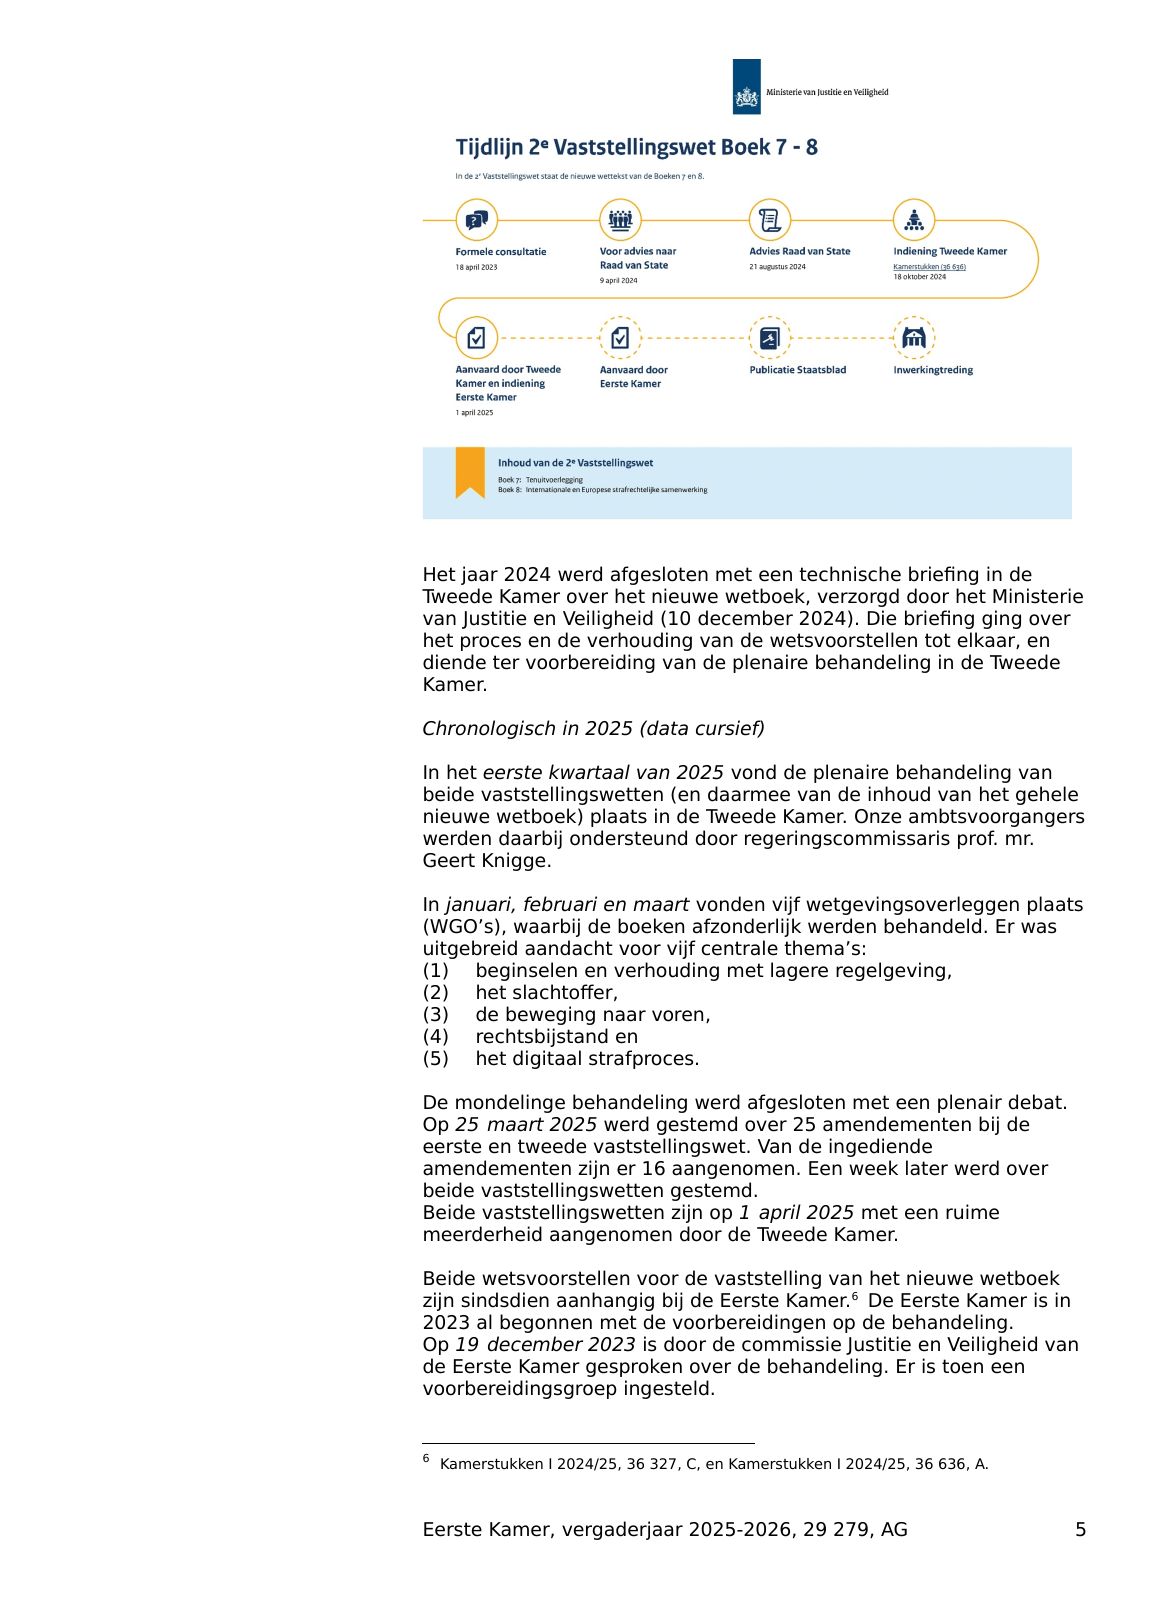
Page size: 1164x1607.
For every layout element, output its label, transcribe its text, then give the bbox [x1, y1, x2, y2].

text Kamerstukken I 2024/25, 36 327, C, en Kamerstukken I 2024/25, 36 636, A. [422, 1452, 1087, 1474]
picture [422, 59, 1072, 520]
subtitle Chronologisch in 2025 (data cursief) [422, 718, 1087, 740]
text Het jaar 2024 werd afgesloten met een technische briefing in de Tweede Kamer over het nieuwe wetboek, verzorgd door het Ministerie van Justitie en Veiligheid (10 december 2024). Die briefing ging over het proces en de verhouding van de wetsvoorstellen tot elkaar, en diende ter voorbereiding van de plenaire behandeling in de Tweede Kamer. [422, 564, 1087, 696]
text Beide vaststellingswetten zijn op 1 april 2025 met een ruime meerderheid aangenomen door de Tweede Kamer. [422, 1202, 1087, 1246]
text (1) beginselen en verhouding met lagere regelgeving, [422, 960, 1087, 982]
text (2) het slachtoffer, [422, 982, 1087, 1004]
text (4) rechtsbijstand en [422, 1026, 1087, 1048]
text De mondelinge behandeling werd afgesloten met een plenair debat. [422, 1092, 1087, 1114]
text In januari, februari en maart vonden vijf wetgevingsoverleggen plaats (WGO’s), waarbij de boeken afzonderlijk werden behandeld. Er was uitgebreid aandacht voor vijf centrale thema’s: [422, 894, 1087, 960]
text Beide wetsvoorstellen voor de vaststelling van het nieuwe wetboek zijn sindsdien aanhangig bij de Eerste Kamer. De Eerste Kamer is in 2023 al begonnen met de voorbereidingen op de behandeling. [422, 1268, 1087, 1334]
text Op 19 december 2023 is door de commissie Justitie en Veiligheid van de Eerste Kamer gesproken over de behandeling. Er is toen een voorbereidingsgroep ingesteld. [422, 1334, 1087, 1400]
text (3) de beweging naar voren, [422, 1004, 1087, 1026]
text In het eerste kwartaal van 2025 vond de plenaire behandeling van beide vaststellingswetten (en daarmee van de inhoud van het gehele nieuwe wetboek) plaats in de Tweede Kamer. Onze ambtsvoorgangers werden daarbij ondersteund door regeringscommissaris prof. mr. Geert Knigge. [422, 762, 1087, 872]
text Op 25 maart 2025 werd gestemd over 25 amendementen bij de eerste en tweede vaststellingswet. Van de ingediende amendementen zijn er 16 aangenomen. Een week later werd over beide vaststellingswetten gestemd. [422, 1114, 1087, 1202]
text (5) het digitaal strafproces. [422, 1048, 1087, 1070]
